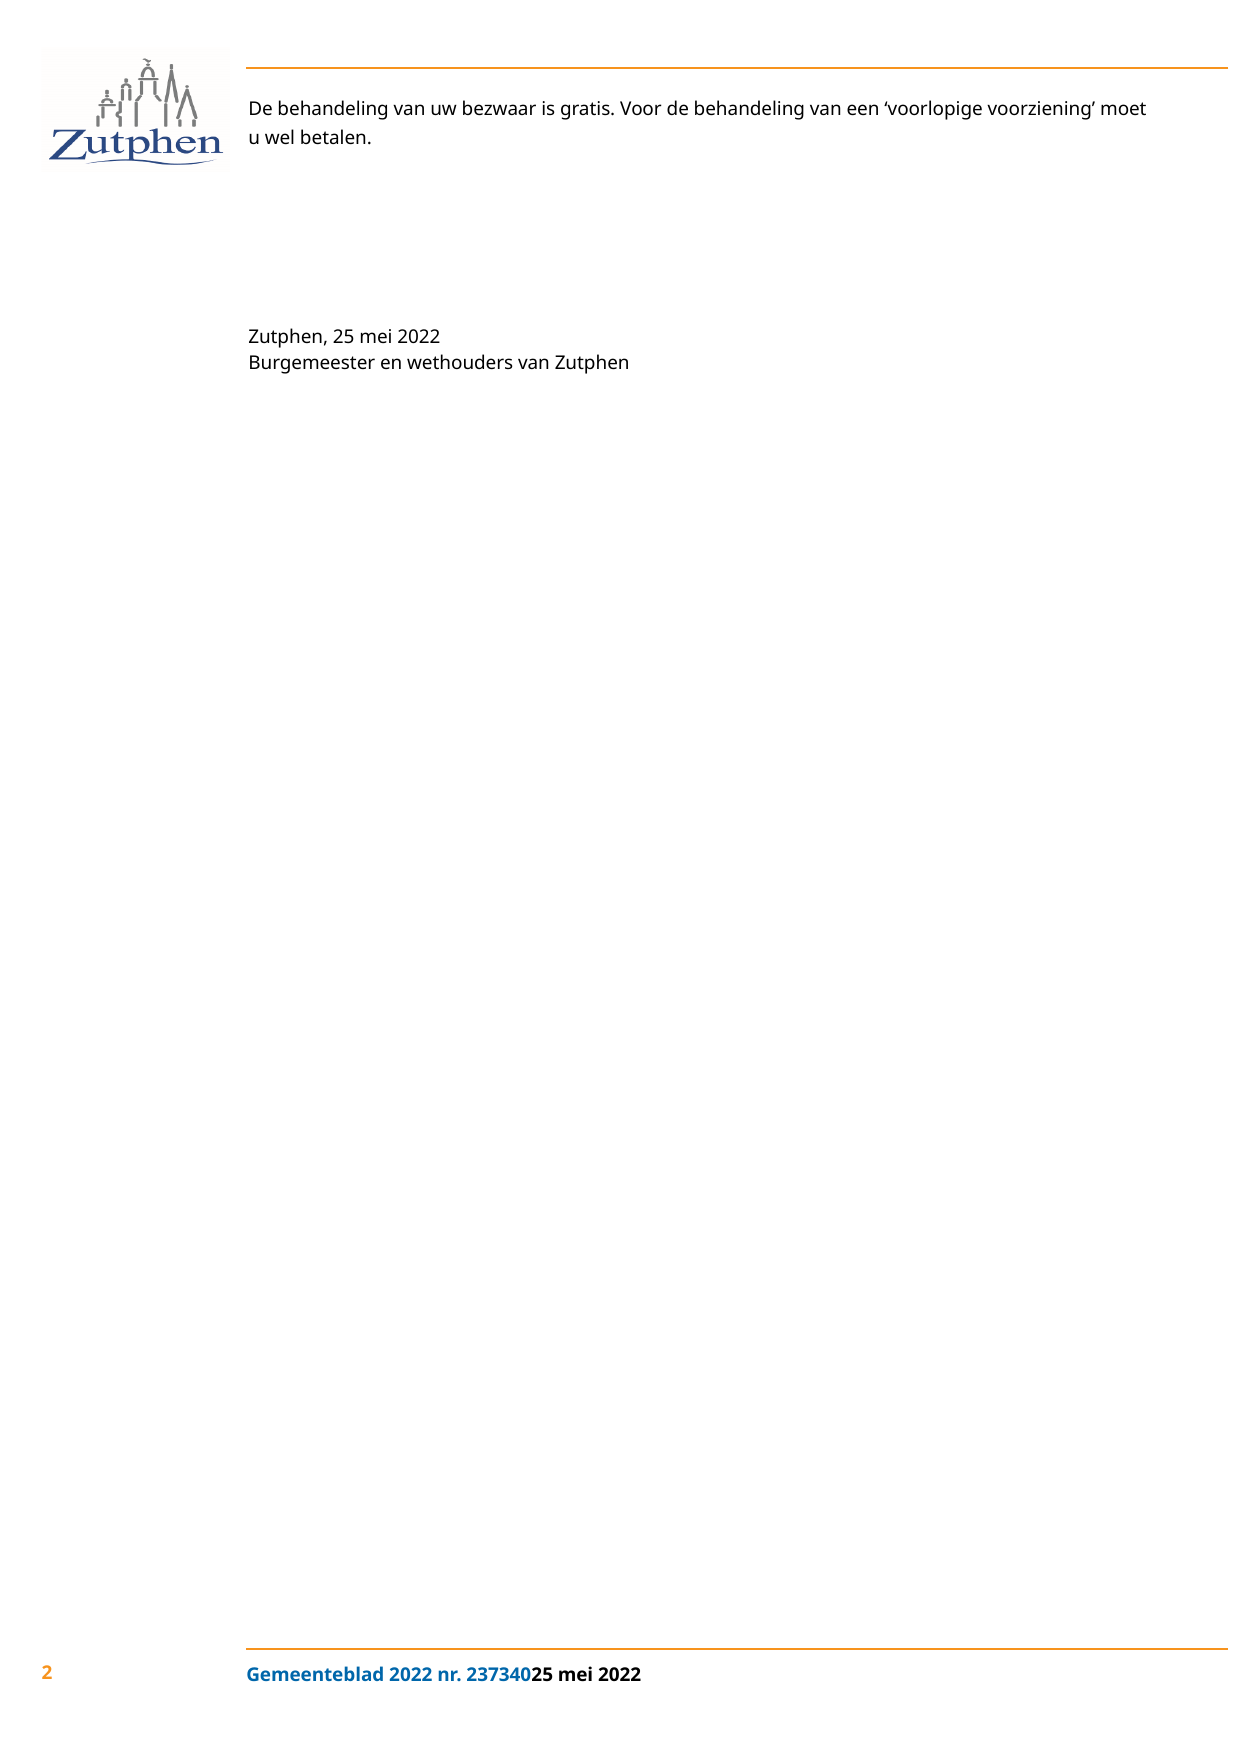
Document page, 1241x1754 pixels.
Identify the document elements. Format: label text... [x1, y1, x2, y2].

text De behandeling van uw bezwaar is gratis. Voor de behandeling van een ‘voorlopige voorziening’ moet u wel betalen. [248, 95, 1152, 150]
text Burgemeester en wethouders van Zutphen [248, 349, 1152, 375]
text Zutphen, 25 mei 2022 [248, 323, 1152, 349]
picture [41, 47, 231, 172]
